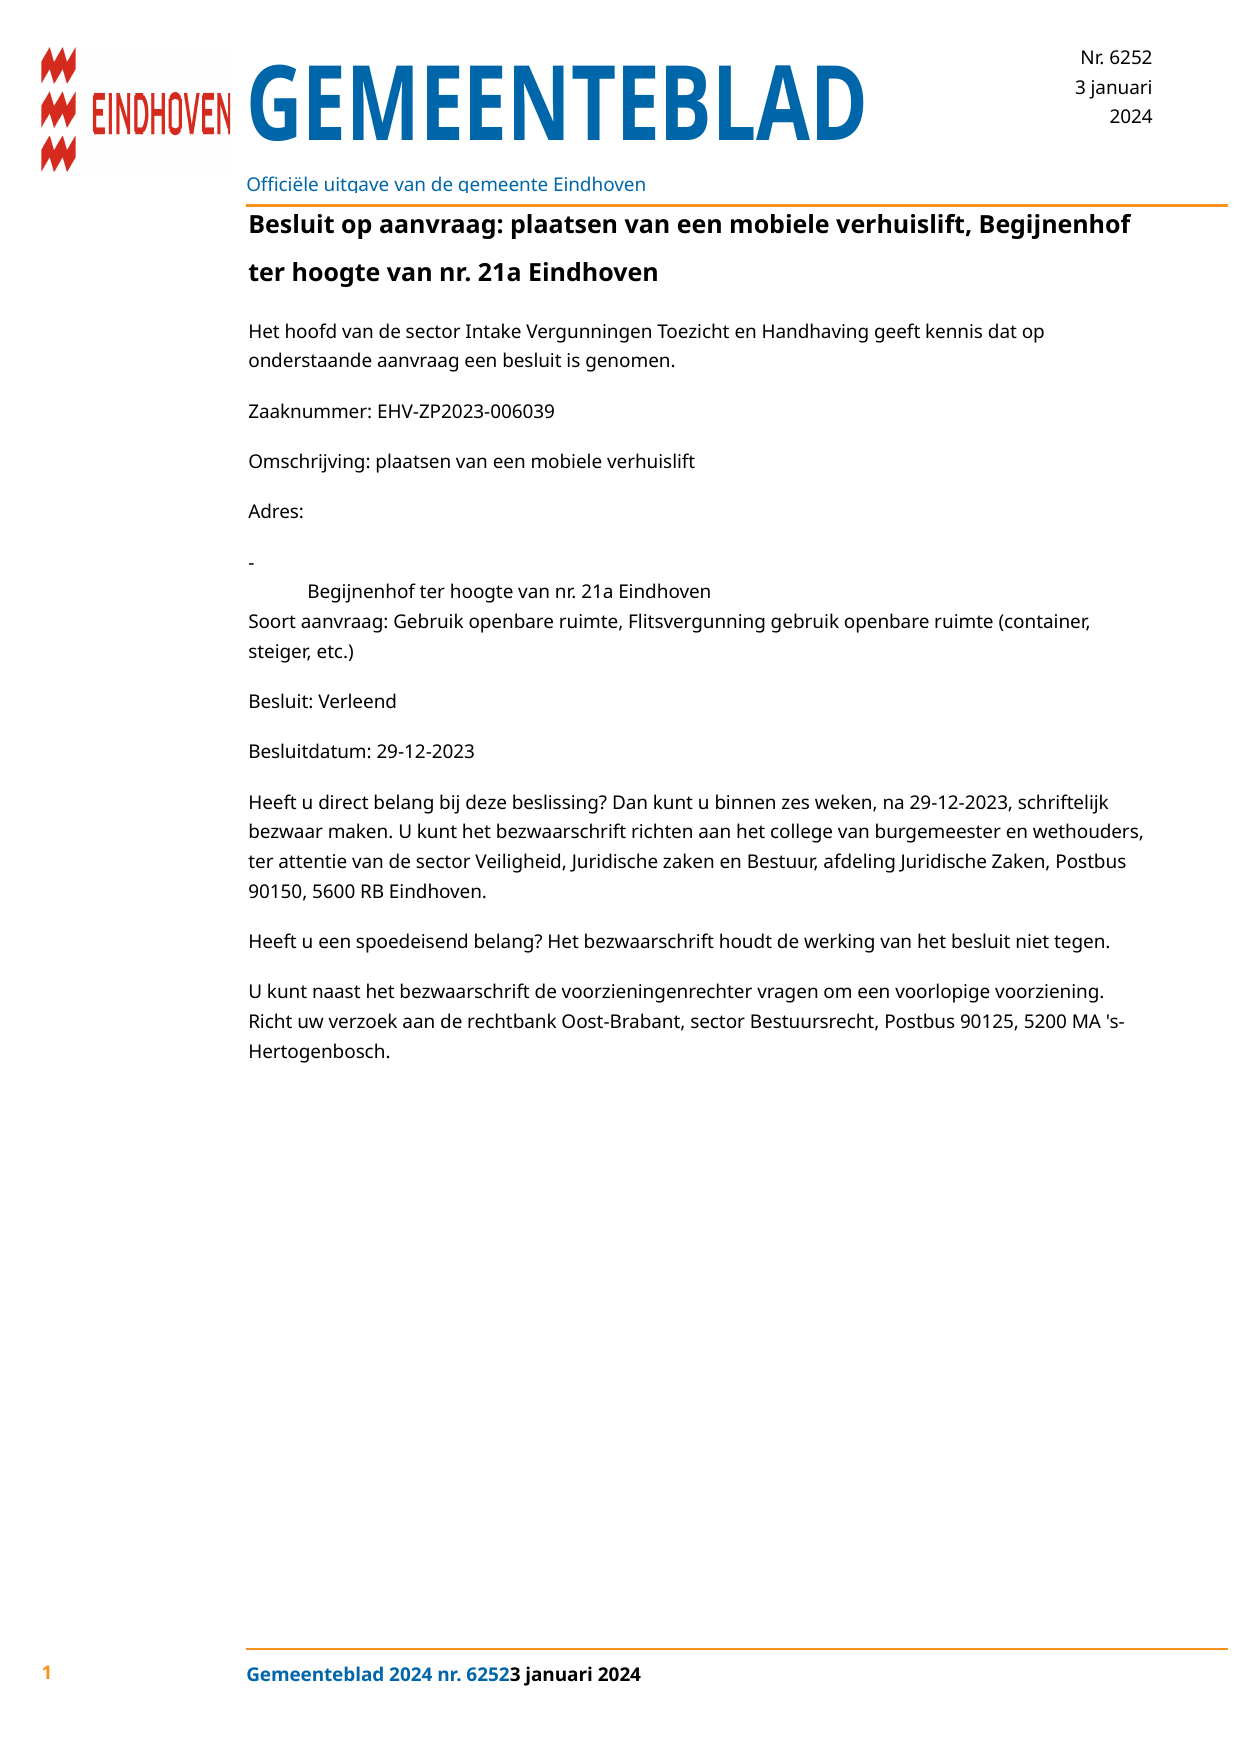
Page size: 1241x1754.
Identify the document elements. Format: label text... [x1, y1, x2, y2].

picture [41, 47, 231, 172]
text Het hoofd van de sector Intake Vergunningen Toezicht en Handhaving geeft kennis dat op onderstaande aanvraag een besluit is genomen. [248, 318, 1152, 373]
list Begijnenhof ter hoogte van nr. 21a Eindhoven [248, 579, 1152, 604]
text Soort aanvraag: Gebruik openbare ruimte, Flitsvergunning gebruik openbare ruimte (container, steiger, etc.) [248, 608, 1152, 664]
text U kunt naast het bezwaarschrift de voorzieningenrechter vragen om een voorlopige voorziening. Richt uw verzoek aan de rechtbank Oost-Brabant, sector Bestuursrecht, Postbus 90125, 5200 MA 's-Hertogenbosch. [248, 979, 1152, 1064]
text Zaaknummer: EHV-ZP2023-006039 [248, 398, 1152, 424]
text Heeft u een spoedeisend belang? Het bezwaarschrift houdt de werking van het besluit niet tegen. [248, 928, 1152, 954]
text Besluit op aanvraag: plaatsen van een mobiele verhuislift, Begijnenhof ter hoogte van nr. 21a Eindhoven [248, 207, 1152, 288]
text Heeft u direct belang bij deze beslissing? Dan kunt u binnen zes weken, na 29-12-2023, schriftelijk bezwaar maken. U kunt het bezwaarschrift richten aan het college van burgemeester en wethouders, ter attentie van de sector Veiligheid, Juridische zaken en Bestuur, afdeling Juridische Zaken, Postbus 90150, 5600 RB Eindhoven. [248, 789, 1152, 904]
text Adres: [248, 499, 1152, 524]
text Omschrijving: plaatsen van een mobiele verhuislift [248, 448, 1152, 474]
text Besluitdatum: 29-12-2023 [248, 739, 1152, 764]
text Besluit: Verleend [248, 688, 1152, 714]
